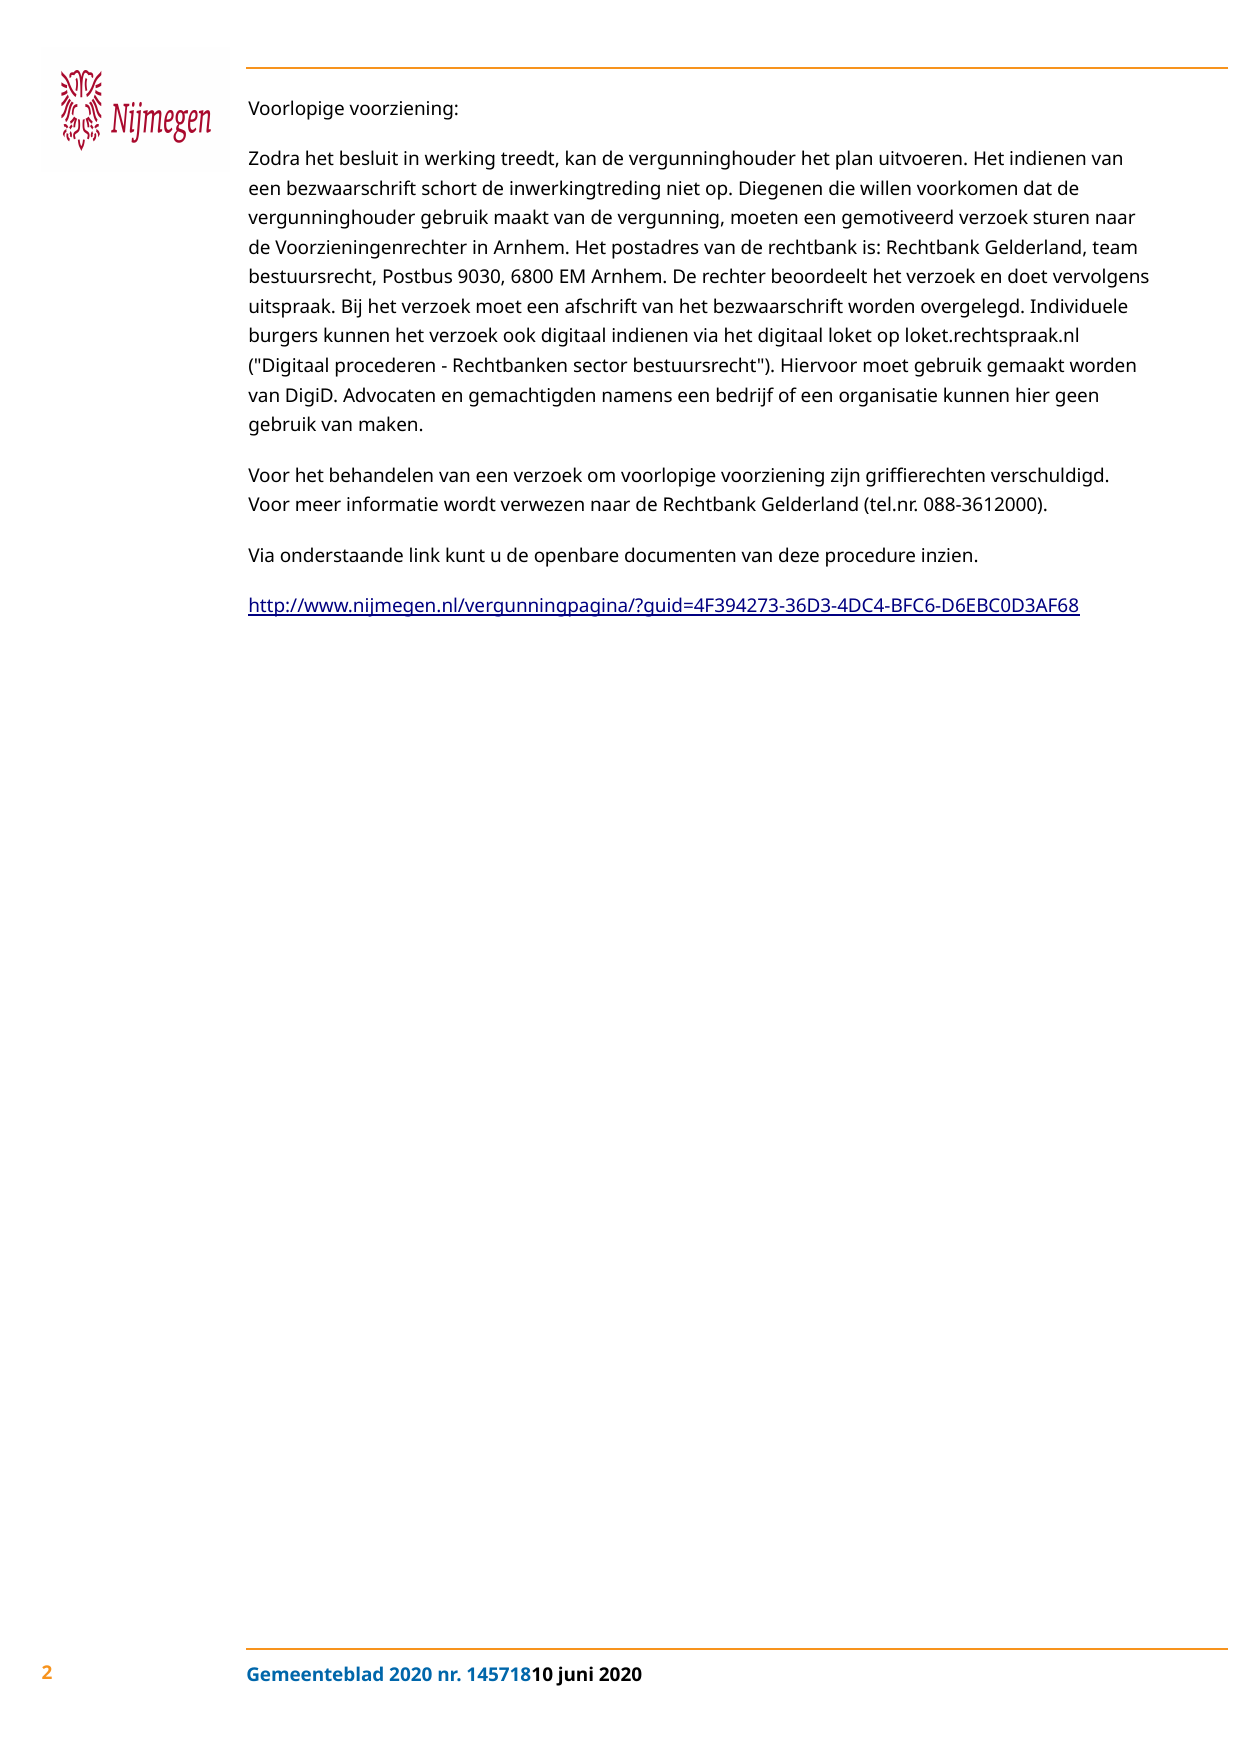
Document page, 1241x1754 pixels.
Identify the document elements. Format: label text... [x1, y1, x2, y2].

text Voorlopige voorziening: [248, 95, 1152, 121]
text Via onderstaande link kunt u de openbare documenten van deze procedure inzien. [248, 542, 1152, 568]
text Voor het behandelen van een verzoek om voorlopige voorziening zijn griffierechten verschuldigd. Voor meer informatie wordt verwezen naar de Rechtbank Gelderland (tel.nr. 088-3612000). [248, 462, 1152, 517]
picture [41, 47, 231, 172]
text Zodra het besluit in werking treedt, kan de vergunninghouder het plan uitvoeren. Het indienen van een bezwaarschrift schort de inwerkingtreding niet op. Diegenen die willen voorkomen dat de vergunninghouder gebruik maakt van de vergunning, moeten een gemotiveerd verzoek sturen naar de Voorzieningenrechter in Arnhem. Het postadres van de rechtbank is: Rechtbank Gelderland, team bestuursrecht, Postbus 9030, 6800 EM Arnhem. De rechter beoordeelt het verzoek en doet vervolgens uitspraak. Bij het verzoek moet een afschrift van het bezwaarschrift worden overgelegd. Individuele burgers kunnen het verzoek ook digitaal indienen via het digitaal loket op loket.rechtspraak.nl ("Digitaal procederen - Rechtbanken sector bestuursrecht"). Hiervoor moet gebruik gemaakt worden van DigiD. Advocaten en gemachtigden namens een bedrijf of een organisatie kunnen hier geen gebruik van maken. [248, 145, 1152, 437]
text http://www.nijmegen.nl/vergunningpagina/?guid=4F394273-36D3-4DC4-BFC6-D6EBC0D3AF68 [248, 592, 1152, 618]
